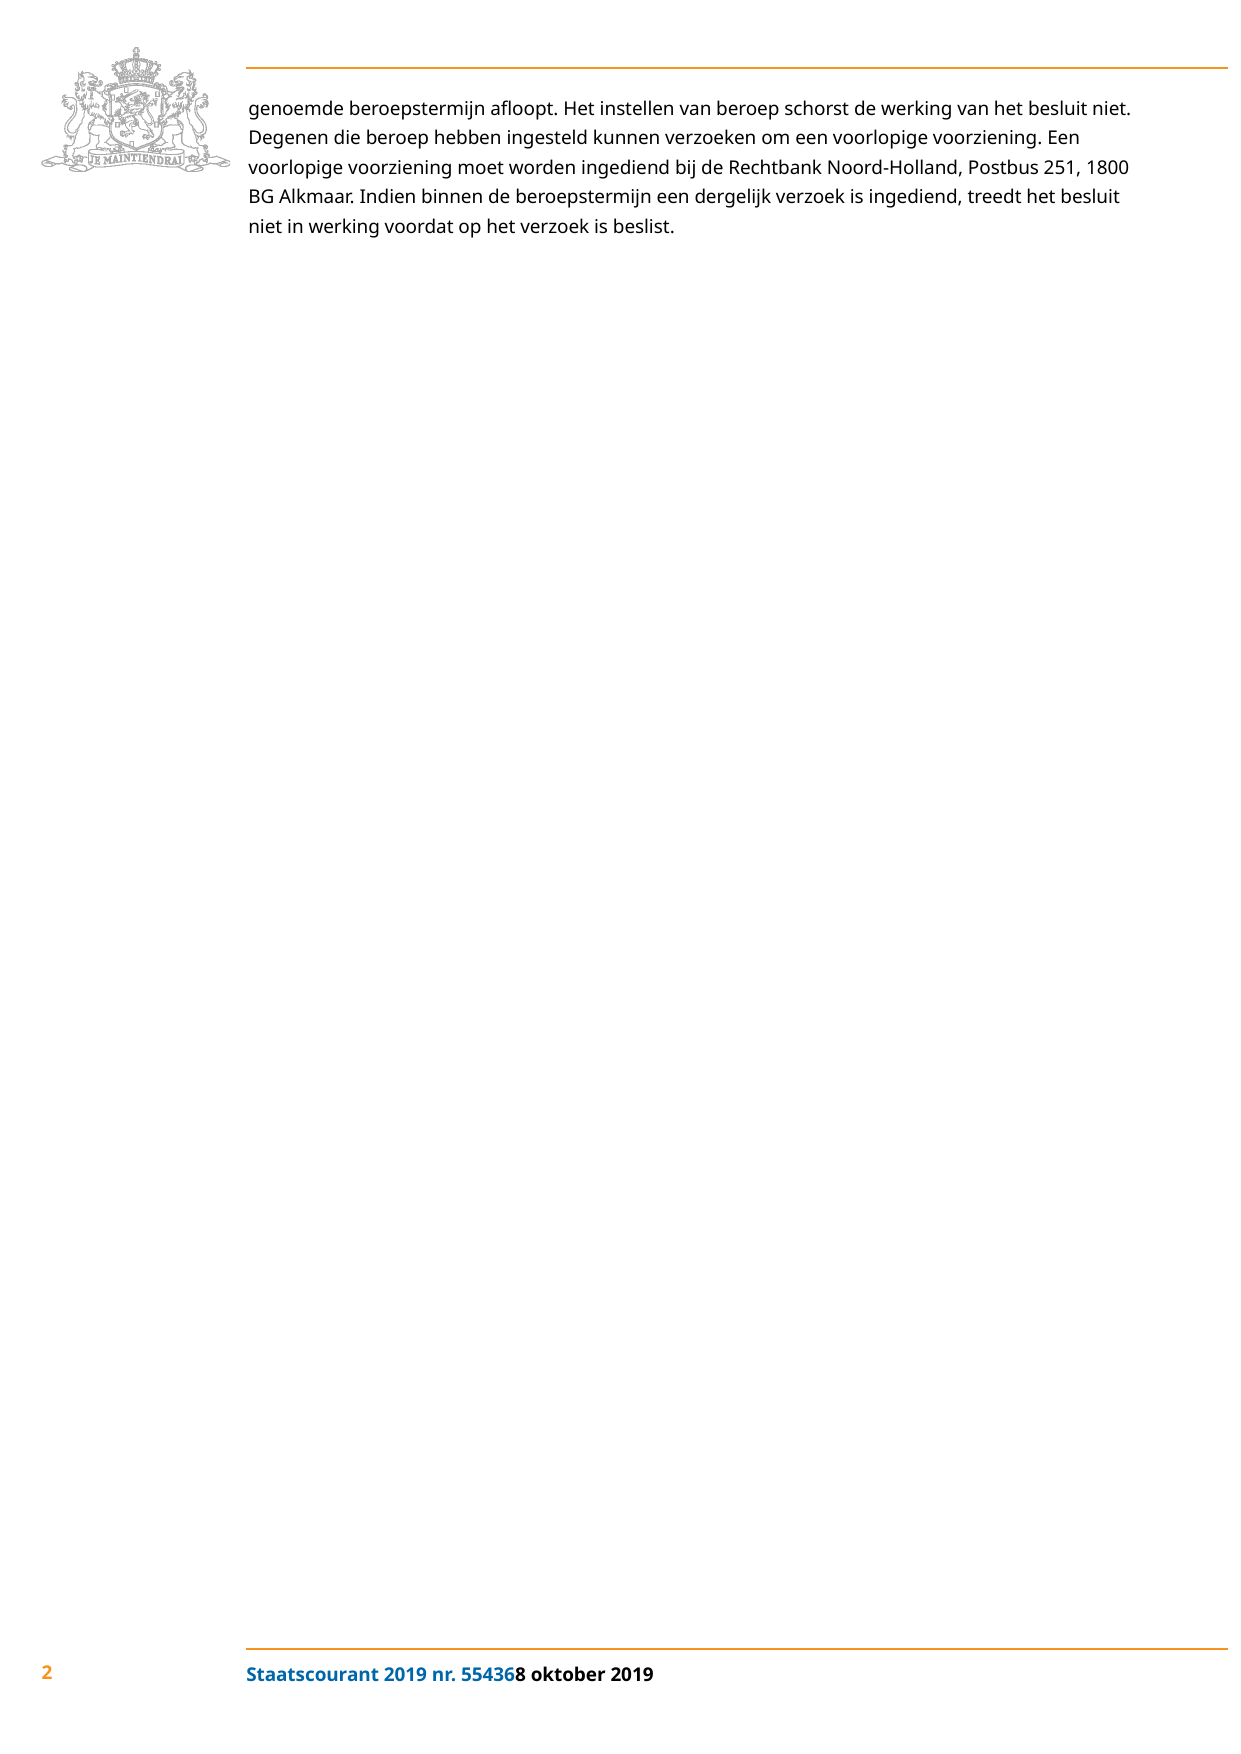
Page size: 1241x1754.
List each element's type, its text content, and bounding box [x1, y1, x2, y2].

picture [41, 47, 231, 172]
text genoemde beroepstermijn afloopt. Het instellen van beroep schorst de werking van het besluit niet. Degenen die beroep hebben ingesteld kunnen verzoeken om een voorlopige voorziening. Een voorlopige voorziening moet worden ingediend bij de Rechtbank Noord-Holland, Postbus 251, 1800 BG Alkmaar. Indien binnen de beroepstermijn een dergelijk verzoek is ingediend, treedt het besluit niet in werking voordat op het verzoek is beslist. [248, 95, 1152, 239]
